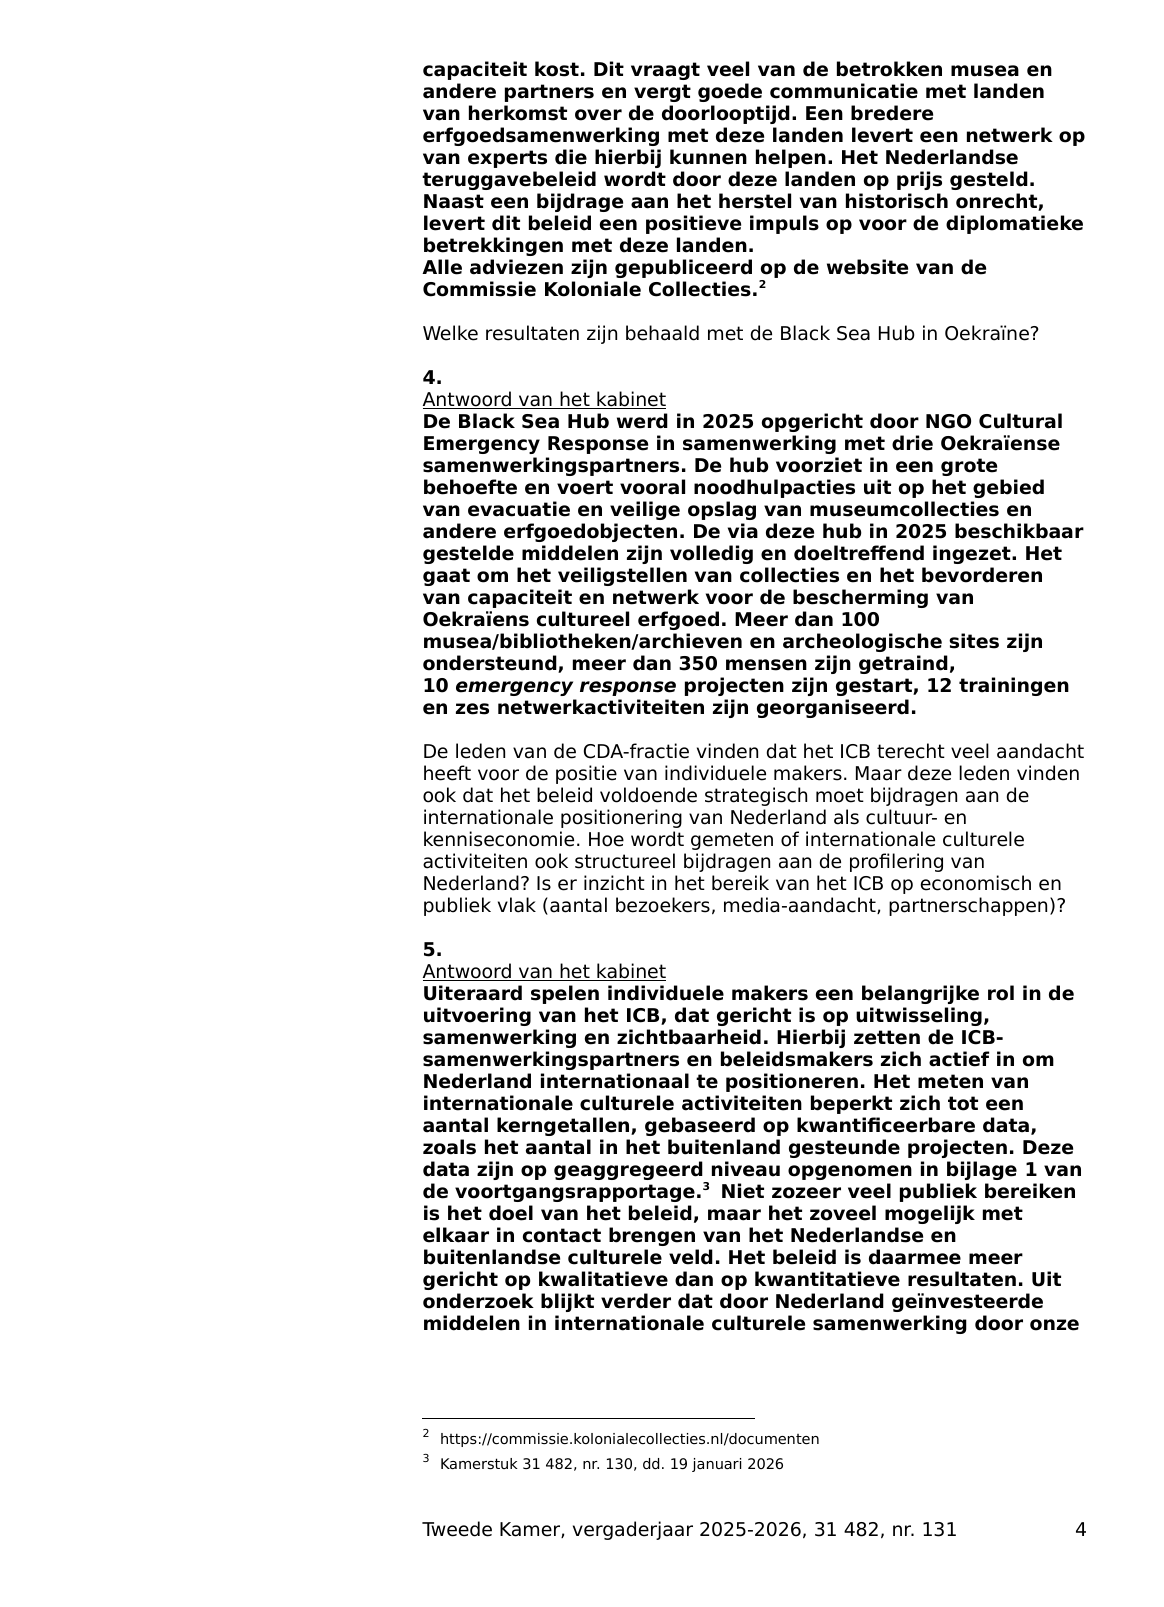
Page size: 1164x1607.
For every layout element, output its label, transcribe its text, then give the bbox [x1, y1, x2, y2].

text Kamerstuk 31 482, nr. 130, dd. 19 januari 2026 [422, 1452, 1087, 1474]
text De Black Sea Hub werd in 2025 opgericht door NGO Cultural Emergency Response in samenwerking met drie Oekraïense samenwerkingspartners. De hub voorziet in een grote behoefte en voert vooral noodhulpacties uit op het gebied van evacuatie en veilige opslag van museumcollecties en andere erfgoedobjecten. De via deze hub in 2025 beschikbaar gestelde middelen zijn volledig en doeltreffend ingezet. Het gaat om het veiligstellen van collecties en het bevorderen van capaciteit en netwerk voor de bescherming van Oekraïens cultureel erfgoed. Meer dan 100 musea/bibliotheken/archieven en archeologische sites zijn ondersteund, meer dan 350 mensen zijn getraind, 10 emergency response projecten zijn gestart, 12 trainingen en zes netwerkactiviteiten zijn georganiseerd. [422, 411, 1087, 719]
text Antwoord van het kabinet [422, 961, 1087, 983]
text 5. [422, 939, 1087, 961]
text capaciteit kost. Dit vraagt veel van de betrokken musea en andere partners en vergt goede communicatie met landen van herkomst over de doorlooptijd. Een bredere erfgoedsamenwerking met deze landen levert een netwerk op van experts die hierbij kunnen helpen. Het Nederlandse teruggavebeleid wordt door deze landen op prijs gesteld. Naast een bijdrage aan het herstel van historisch onrecht, levert dit beleid een positieve impuls op voor de diplomatieke betrekkingen met deze landen. [422, 59, 1087, 257]
text 4. [422, 367, 1087, 389]
text Uiteraard spelen individuele makers een belangrijke rol in de uitvoering van het ICB, dat gericht is op uitwisseling, samenwerking en zichtbaarheid. Hierbij zetten de ICB-samenwerkingspartners en beleidsmakers zich actief in om Nederland internationaal te positioneren. Het meten van internationale culturele activiteiten beperkt zich tot een aantal kerngetallen, gebaseerd op kwantificeerbare data, zoals het aantal in het buitenland gesteunde projecten. Deze data zijn op geaggregeerd niveau opgenomen in bijlage 1 van de voortgangsrapportage. Niet zozeer veel publiek bereiken is het doel van het beleid, maar het zoveel mogelijk met elkaar in contact brengen van het Nederlandse en buitenlandse culturele veld. Het beleid is daarmee meer gericht op kwalitatieve dan op kwantitatieve resultaten. Uit onderzoek blijkt verder dat door Nederland geïnvesteerde middelen in internationale culturele samenwerking door onze [422, 983, 1087, 1335]
text Antwoord van het kabinet [422, 389, 1087, 411]
text Welke resultaten zijn behaald met de Black Sea Hub in Oekraïne? [422, 323, 1087, 345]
text Alle adviezen zijn gepubliceerd op de website van de Commissie Koloniale Collecties. [422, 257, 1087, 301]
text https://commissie.kolonialecollecties.nl/documenten [422, 1427, 1087, 1449]
text De leden van de CDA-fractie vinden dat het ICB terecht veel aandacht heeft voor de positie van individuele makers. Maar deze leden vinden ook dat het beleid voldoende strategisch moet bijdragen aan de internationale positionering van Nederland als cultuur- en kenniseconomie. Hoe wordt gemeten of internationale culturele activiteiten ook structureel bijdragen aan de profilering van Nederland? Is er inzicht in het bereik van het ICB op economisch en publiek vlak (aantal bezoekers, media-aandacht, partnerschappen)? [422, 741, 1087, 917]
